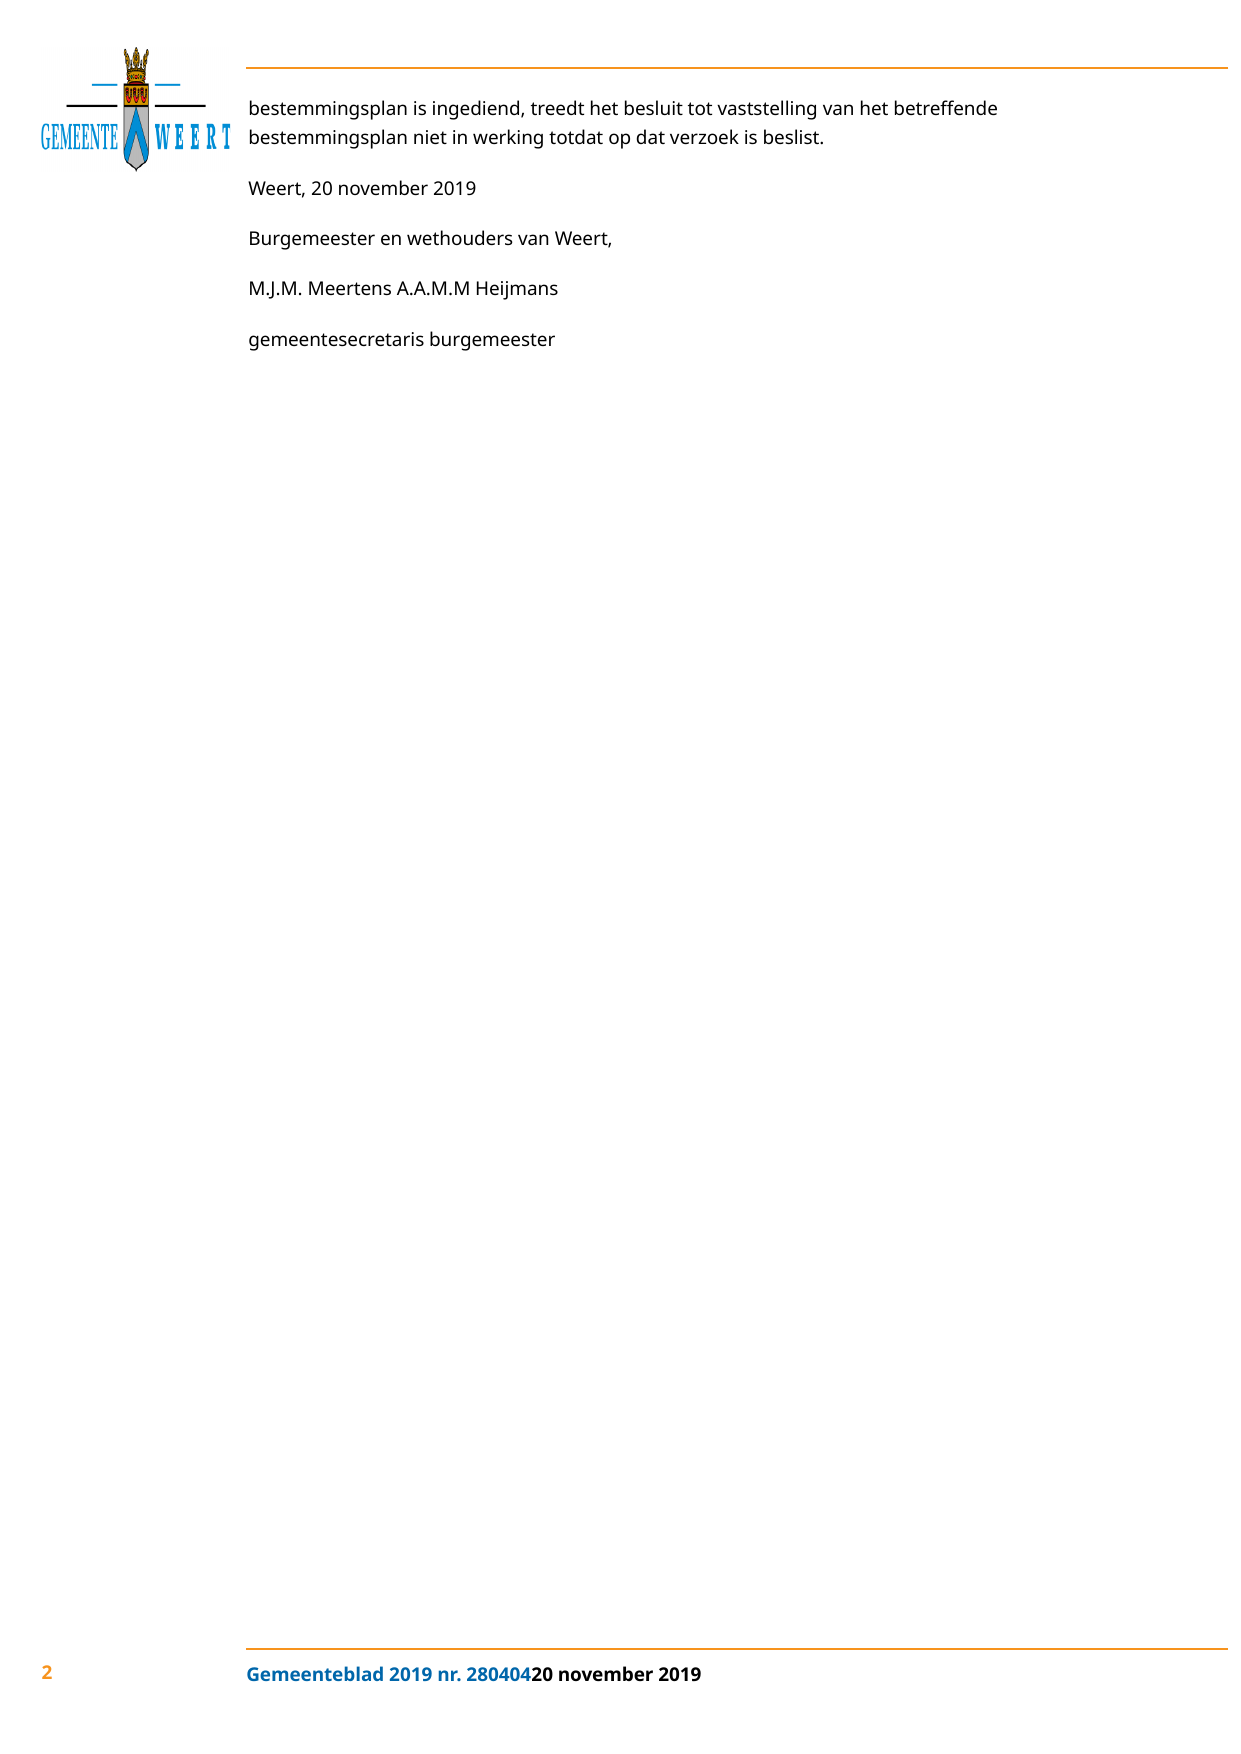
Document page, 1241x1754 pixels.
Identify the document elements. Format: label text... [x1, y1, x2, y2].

picture [41, 47, 231, 172]
text Weert, 20 november 2019 [248, 175, 1152, 201]
text Burgemeester en wethouders van Weert, [248, 225, 1152, 251]
text bestemmingsplan is ingediend, treedt het besluit tot vaststelling van het betreffende bestemmingsplan niet in werking totdat op dat verzoek is beslist. [248, 95, 1152, 150]
text M.J.M. Meertens A.A.M.M Heijmans [248, 276, 1152, 301]
text gemeentesecretaris burgemeester [248, 326, 1152, 352]
